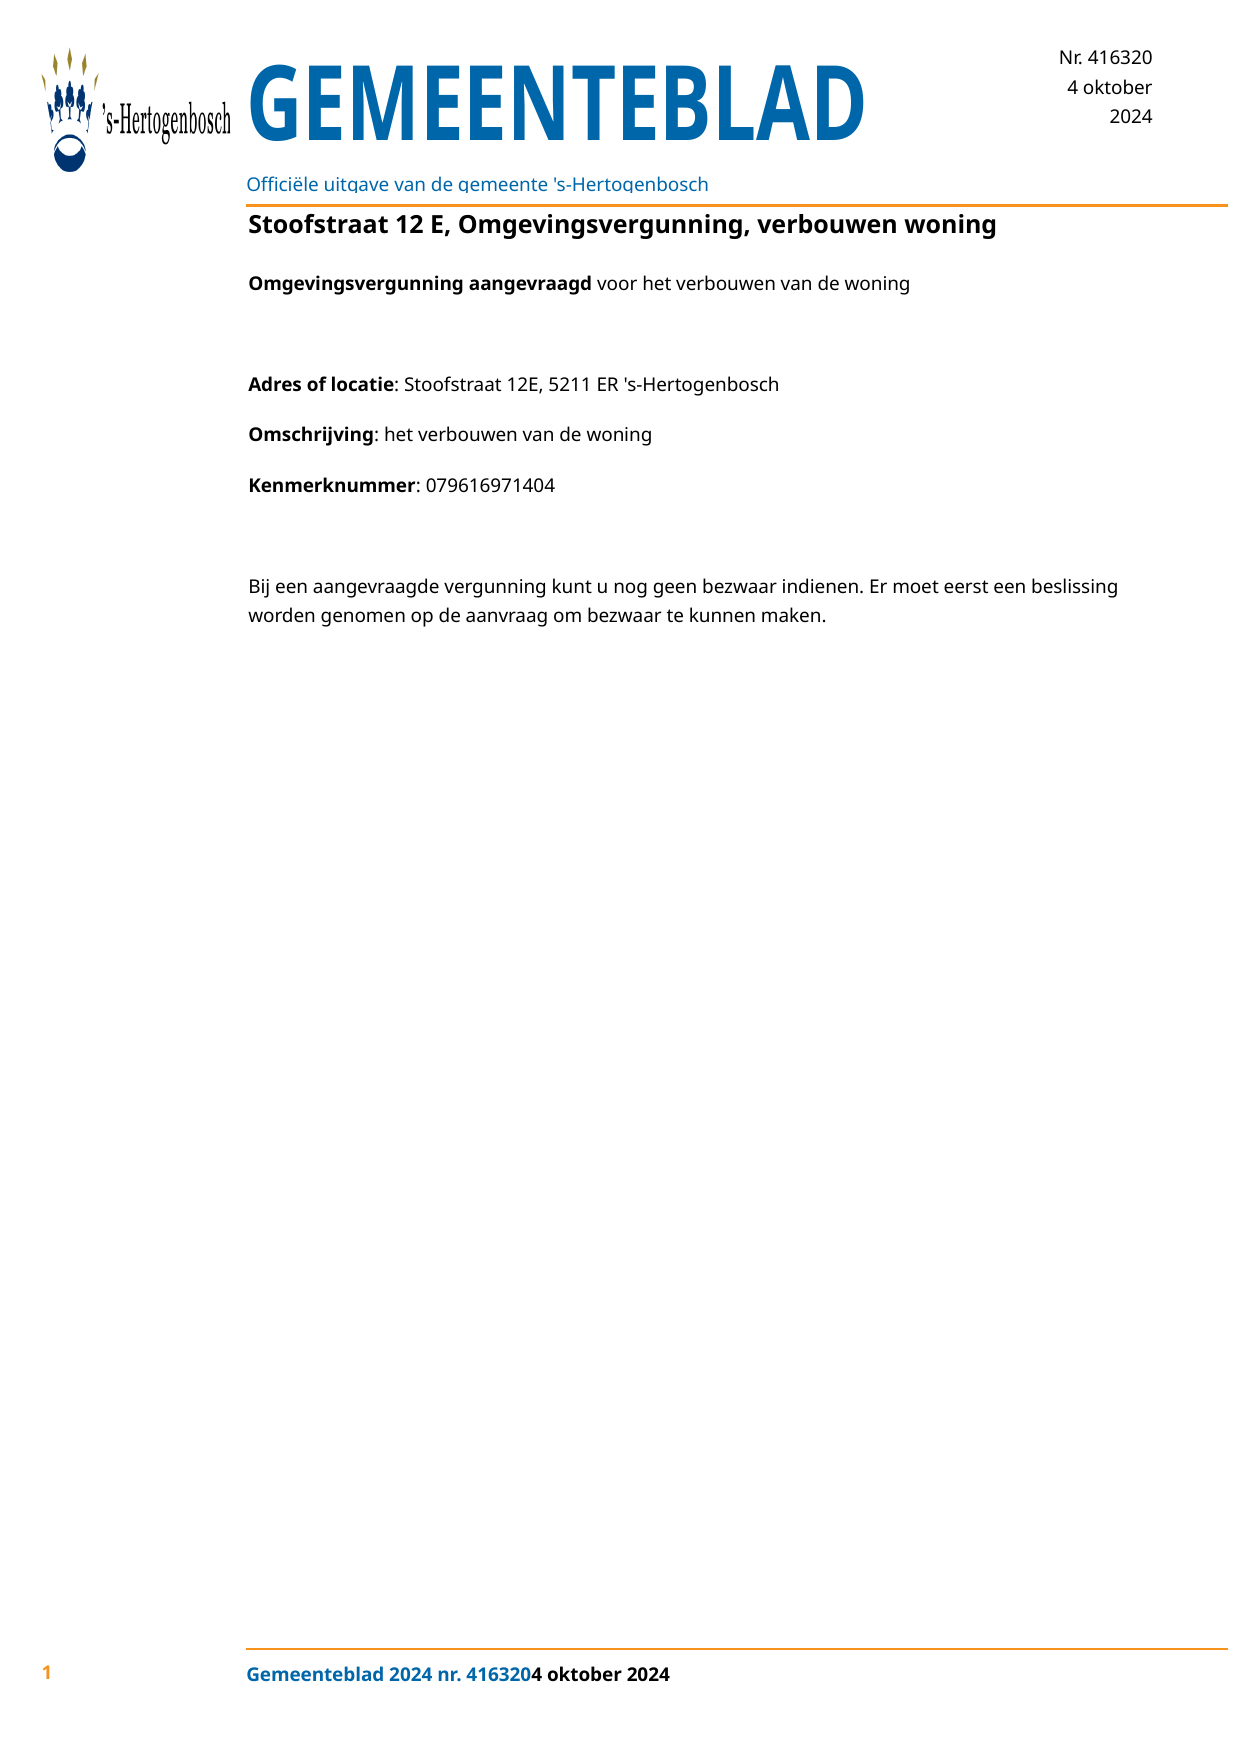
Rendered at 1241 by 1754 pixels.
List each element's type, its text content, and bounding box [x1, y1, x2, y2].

text Omschrijving: het verbouwen van de woning [248, 422, 1152, 447]
text Adres of locatie: Stoofstraat 12E, 5211 ER 's-Hertogenbosch [248, 371, 1152, 397]
text Stoofstraat 12 E, Omgevingsvergunning, verbouwen woning [248, 207, 1152, 241]
text Kenmerknummer: 079616971404 [248, 472, 1152, 498]
text Omgevingsvergunning aangevraagd voor het verbouwen van de woning [248, 270, 1152, 296]
text Bij een aangevraagde vergunning kunt u nog geen bezwaar indienen. Er moet eerst een beslissing worden genomen op de aanvraag om bezwaar te kunnen maken. [248, 573, 1152, 628]
picture [41, 47, 231, 172]
